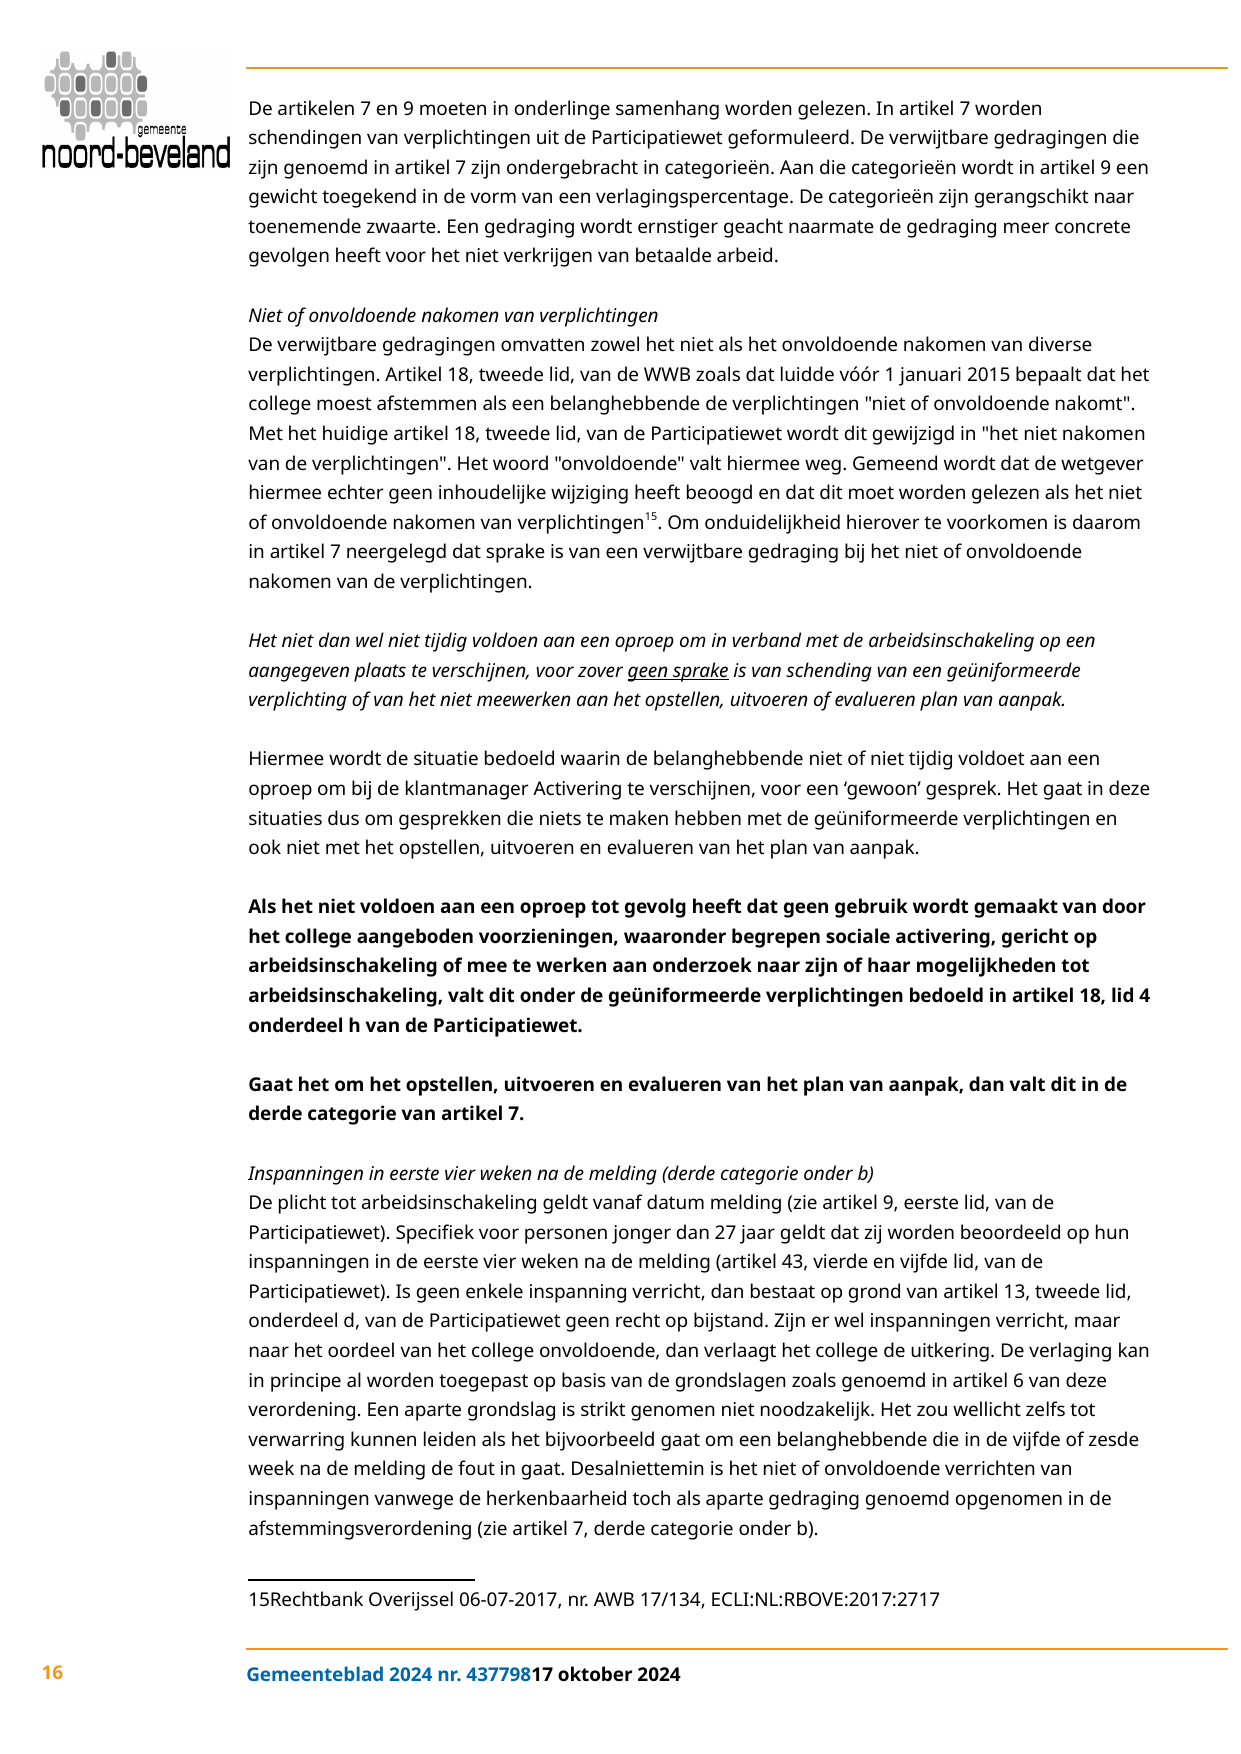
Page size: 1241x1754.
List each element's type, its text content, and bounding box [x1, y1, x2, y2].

text De plicht tot arbeidsinschakeling geldt vanaf datum melding (zie artikel 9, eerste lid, van de Participatiewet). Specifiek voor personen jonger dan 27 jaar geldt dat zij worden beoordeeld op hun inspanningen in de eerste vier weken na de melding (artikel 43, vierde en vijfde lid, van de Participatiewet). Is geen enkele inspanning verricht, dan bestaat op grond van artikel 13, tweede lid, onderdeel d, van de Participatiewet geen recht op bijstand. Zijn er wel inspanningen verricht, maar naar het oordeel van het college onvoldoende, dan verlaagt het college de uitkering. De verlaging kan in principe al worden toegepast op basis van de grondslagen zoals genoemd in artikel 6 van deze verordening. Een aparte grondslag is strikt genomen niet noodzakelijk. Het zou wellicht zelfs tot verwarring kunnen leiden als het bijvoorbeeld gaat om een belanghebbende die in de vijfde of zesde week na de melding de fout in gaat. Desalniettemin is het niet of onvoldoende verrichten van inspanningen vanwege de herkenbaarheid toch als aparte gedraging genoemd opgenomen in de afstemmingsverordening (zie artikel 7, derde categorie onder b). [248, 1189, 1152, 1541]
text Inspanningen in eerste vier weken na de melding (derde categorie onder b) [248, 1160, 1152, 1186]
text Niet of onvoldoende nakomen van verplichtingen [248, 302, 1152, 328]
text Hiermee wordt de situatie bedoeld waarin de belanghebbende niet of niet tijdig voldoet aan een oproep om bij de klantmanager Activering te verschijnen, voor een ‘gewoon’ gesprek. Het gaat in deze situaties dus om gesprekken die niets te maken hebben met de geüniformeerde verplichtingen en ook niet met het opstellen, uitvoeren en evalueren van het plan van aanpak. [248, 746, 1152, 860]
text Als het niet voldoen aan een oproep tot gevolg heeft dat geen gebruik wordt gemaakt van door het college aangeboden voorzieningen, waaronder begrepen sociale activering, gericht op arbeidsinschakeling of mee te werken aan onderzoek naar zijn of haar mogelijkheden tot arbeidsinschakeling, valt dit onder de geüniformeerde verplichtingen bedoeld in artikel 18, lid 4 onderdeel h van de Participatiewet. [248, 893, 1152, 1038]
text Rechtbank Overijssel 06-07-2017, nr. AWB 17/134, ECLI:NL:RBOVE:2017:2717 [248, 1586, 1152, 1612]
text De artikelen 7 en 9 moeten in onderlinge samenhang worden gelezen. In artikel 7 worden schendingen van verplichtingen uit de Participatiewet geformuleerd. De verwijtbare gedragingen die zijn genoemd in artikel 7 zijn ondergebracht in categorieën. Aan die categorieën wordt in artikel 9 een gewicht toegekend in de vorm van een verlagingspercentage. De categorieën zijn gerangschikt naar toenemende zwaarte. Een gedraging wordt ernstiger geacht naarmate de gedraging meer concrete gevolgen heeft voor het niet verkrijgen van betaalde arbeid. [248, 95, 1152, 268]
text De verwijtbare gedragingen omvatten zowel het niet als het onvoldoende nakomen van diverse verplichtingen. Artikel 18, tweede lid, van de WWB zoals dat luidde vóór 1 januari 2015 bepaalt dat het college moest afstemmen als een belanghebbende de verplichtingen "niet of onvoldoende nakomt". Met het huidige artikel 18, tweede lid, van de Participatiewet wordt dit gewijzigd in "het niet nakomen van de verplichtingen". Het woord "onvoldoende" valt hiermee weg. Gemeend wordt dat de wetgever hiermee echter geen inhoudelijke wijziging heeft beoogd en dat dit moet worden gelezen als het niet of onvoldoende nakomen van verplichtingen. Om onduidelijkheid hierover te voorkomen is daarom in artikel 7 neergelegd dat sprake is van een verwijtbare gedraging bij het niet of onvoldoende nakomen van de verplichtingen. [248, 331, 1152, 594]
text Het niet dan wel niet tijdig voldoen aan een oproep om in verband met de arbeidsinschakeling op een aangegeven plaats te verschijnen, voor zover geen sprake is van schending van een geüniformeerde verplichting of van het niet meewerken aan het opstellen, uitvoeren of evalueren plan van aanpak. [248, 627, 1152, 712]
text Gaat het om het opstellen, uitvoeren en evalueren van het plan van aanpak, dan valt dit in de derde categorie van artikel 7. [248, 1071, 1152, 1126]
picture [41, 47, 231, 172]
